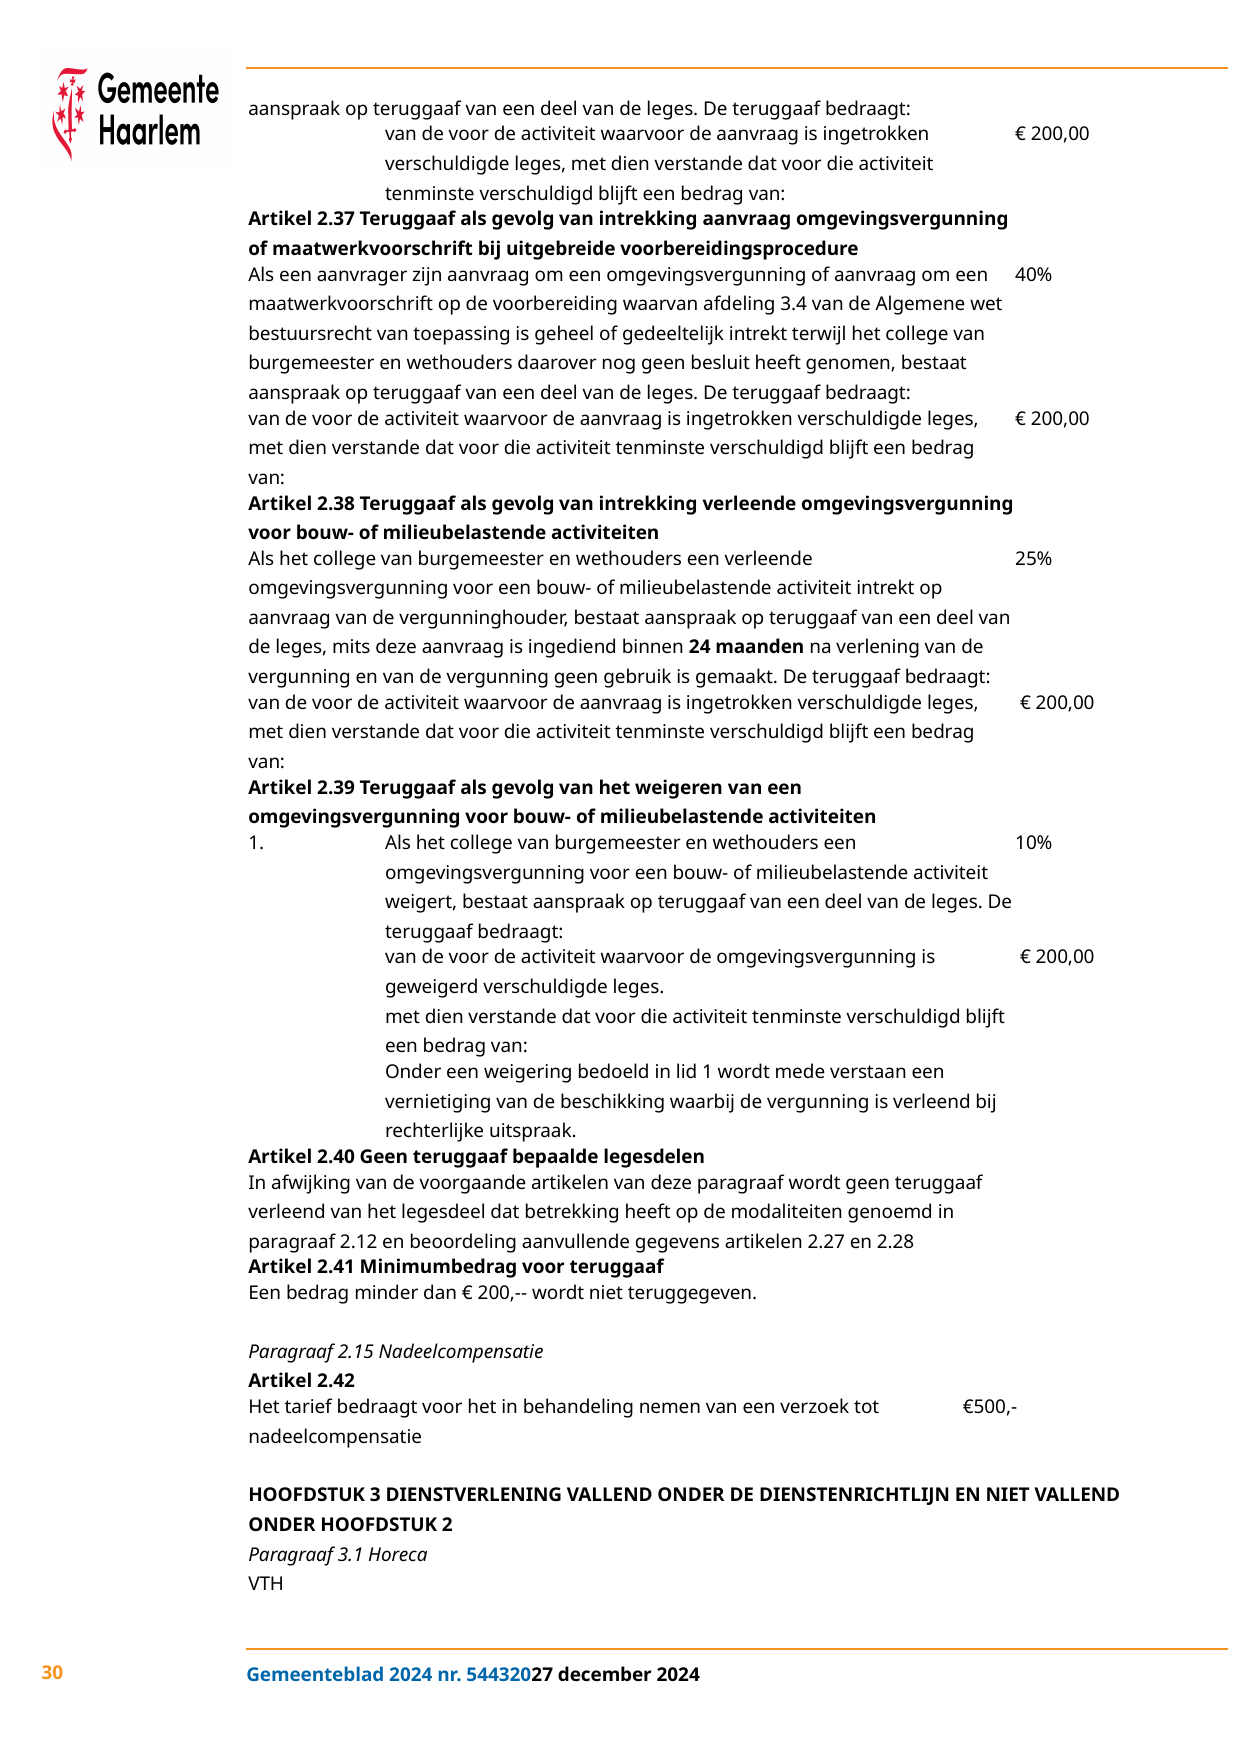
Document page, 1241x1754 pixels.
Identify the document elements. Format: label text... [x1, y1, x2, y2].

text Paragraaf 3.1 Horeca [248, 1541, 1152, 1566]
table_cell [1015, 1254, 1152, 1279]
table_cell [1015, 1280, 1152, 1305]
table_cell 40% [1015, 261, 1152, 405]
table_cell [1015, 774, 1152, 829]
table_header Artikel 2.42 [248, 1368, 1152, 1393]
table_header [391, 1570, 535, 1596]
table_cell Een bedrag minder dan € 200,-- wordt niet teruggegeven. [248, 1280, 1015, 1305]
table_cell van de voor de activiteit waarvoor de aanvraag is ingetrokken verschuldigde leges, met dien verstande dat voor die activiteit tenminste verschuldigd blijft een bedrag van: [248, 405, 1015, 490]
table_cell [248, 944, 385, 1058]
text Paragraaf 2.15 Nadeelcompensatie [248, 1338, 1152, 1364]
table_cell 25% [1015, 545, 1152, 689]
table_cell [1015, 95, 1152, 121]
table_cell Artikel 2.39 Teruggaaf als gevolg van het weigeren van een omgevingsvergunning voor bouw- of milieubelastende activiteiten [248, 774, 1015, 829]
table_header [535, 1570, 1008, 1596]
table_cell € 200,00 [1015, 405, 1152, 490]
table_cell Als het college van burgemeester en wethouders een verleende omgevingsvergunning voor een bouw- of milieubelastende activiteit intrekt op aanvraag van de vergunninghouder, bestaat aanspraak op teruggaaf van een deel van de leges, mits deze aanvraag is ingediend binnen 24 maanden na verlening van de vergunning en van de vergunning geen gebruik is gemaakt. De teruggaaf bedraagt: [248, 545, 1015, 689]
table_cell € 200,00 [1015, 121, 1152, 205]
table_cell Het tarief bedraagt voor het in behandeling nemen van een verzoek tot nadeelcompensatie [248, 1394, 963, 1449]
table_cell €500,- [963, 1394, 1152, 1449]
table_cell [248, 121, 385, 205]
table_cell Als een aanvrager zijn aanvraag om een omgevingsvergunning of aanvraag om een maatwerkvoorschrift op de voorbereiding waarvan afdeling 3.4 van de Algemene wet bestuursrecht van toepassing is geheel of gedeeltelijk intrekt terwijl het college van burgemeester en wethouders daarover nog geen besluit heeft genomen, bestaat aanspraak op teruggaaf van een deel van de leges. De teruggaaf bedraagt: [248, 261, 1015, 405]
table_header [1008, 1570, 1152, 1596]
table_cell € 200,00 [1015, 689, 1152, 774]
table_cell Onder een weigering bedoeld in lid 1 wordt mede verstaan een vernietiging van de beschikking waarbij de vergunning is verleend bij rechterlijke uitspraak. [385, 1058, 1015, 1143]
picture [41, 47, 231, 172]
table_cell In afwijking van de voorgaande artikelen van deze paragraaf wordt geen teruggaaf verleend van het legesdeel dat betrekking heeft op de modaliteiten genoemd in paragraaf 2.12 en beoordeling aanvullende gegevens artikelen 2.27 en 2.28 [248, 1169, 1015, 1254]
table_cell Artikel 2.40 Geen teruggaaf bepaalde legesdelen [248, 1143, 1015, 1169]
table_cell [1015, 1143, 1152, 1169]
table_cell 1. [248, 829, 385, 944]
table_cell Artikel 2.37 Teruggaaf als gevolg van intrekking aanvraag omgevingsvergunning of maatwerkvoorschrift bij uitgebreide voorbereidingsprocedure [248, 205, 1015, 261]
table_cell van de voor de activiteit waarvoor de aanvraag is ingetrokken verschuldigde leges, met dien verstande dat voor die activiteit tenminste verschuldigd blijft een bedrag van: [385, 121, 1015, 205]
table_cell [1015, 1058, 1152, 1143]
table_cell [1015, 205, 1152, 261]
text HOOFDSTUK 3 DIENSTVERLENING VALLEND ONDER DE DIENSTENRICHTLIJN EN NIET VALLEND ONDER HOOFDSTUK 2 [248, 1482, 1152, 1537]
table_cell aanspraak op teruggaaf van een deel van de leges. De teruggaaf bedraagt: [248, 95, 1015, 121]
table_cell Artikel 2.38 Teruggaaf als gevolg van intrekking verleende omgevingsvergunning voor bouw- of milieubelastende activiteiten [248, 490, 1015, 545]
table_cell € 200,00 [1015, 944, 1152, 1058]
table_cell van de voor de activiteit waarvoor de omgevingsvergunning is geweigerd verschuldigde leges. met dien verstande dat voor die activiteit tenminste verschuldigd blijft een bedrag van: [385, 944, 1015, 1058]
table_header VTH [248, 1570, 391, 1596]
table_cell 10% [1015, 829, 1152, 944]
table_cell van de voor de activiteit waarvoor de aanvraag is ingetrokken verschuldigde leges, met dien verstande dat voor die activiteit tenminste verschuldigd blijft een bedrag van: [248, 689, 1015, 774]
table_cell [248, 1058, 385, 1143]
table_cell Artikel 2.41 Minimumbedrag voor teruggaaf [248, 1254, 1015, 1279]
table_cell [1015, 490, 1152, 545]
table_cell [1015, 1169, 1152, 1254]
table_cell Als het college van burgemeester en wethouders een omgevingsvergunning voor een bouw- of milieubelastende activiteit weigert, bestaat aanspraak op teruggaaf van een deel van de leges. De teruggaaf bedraagt: [385, 829, 1015, 944]
